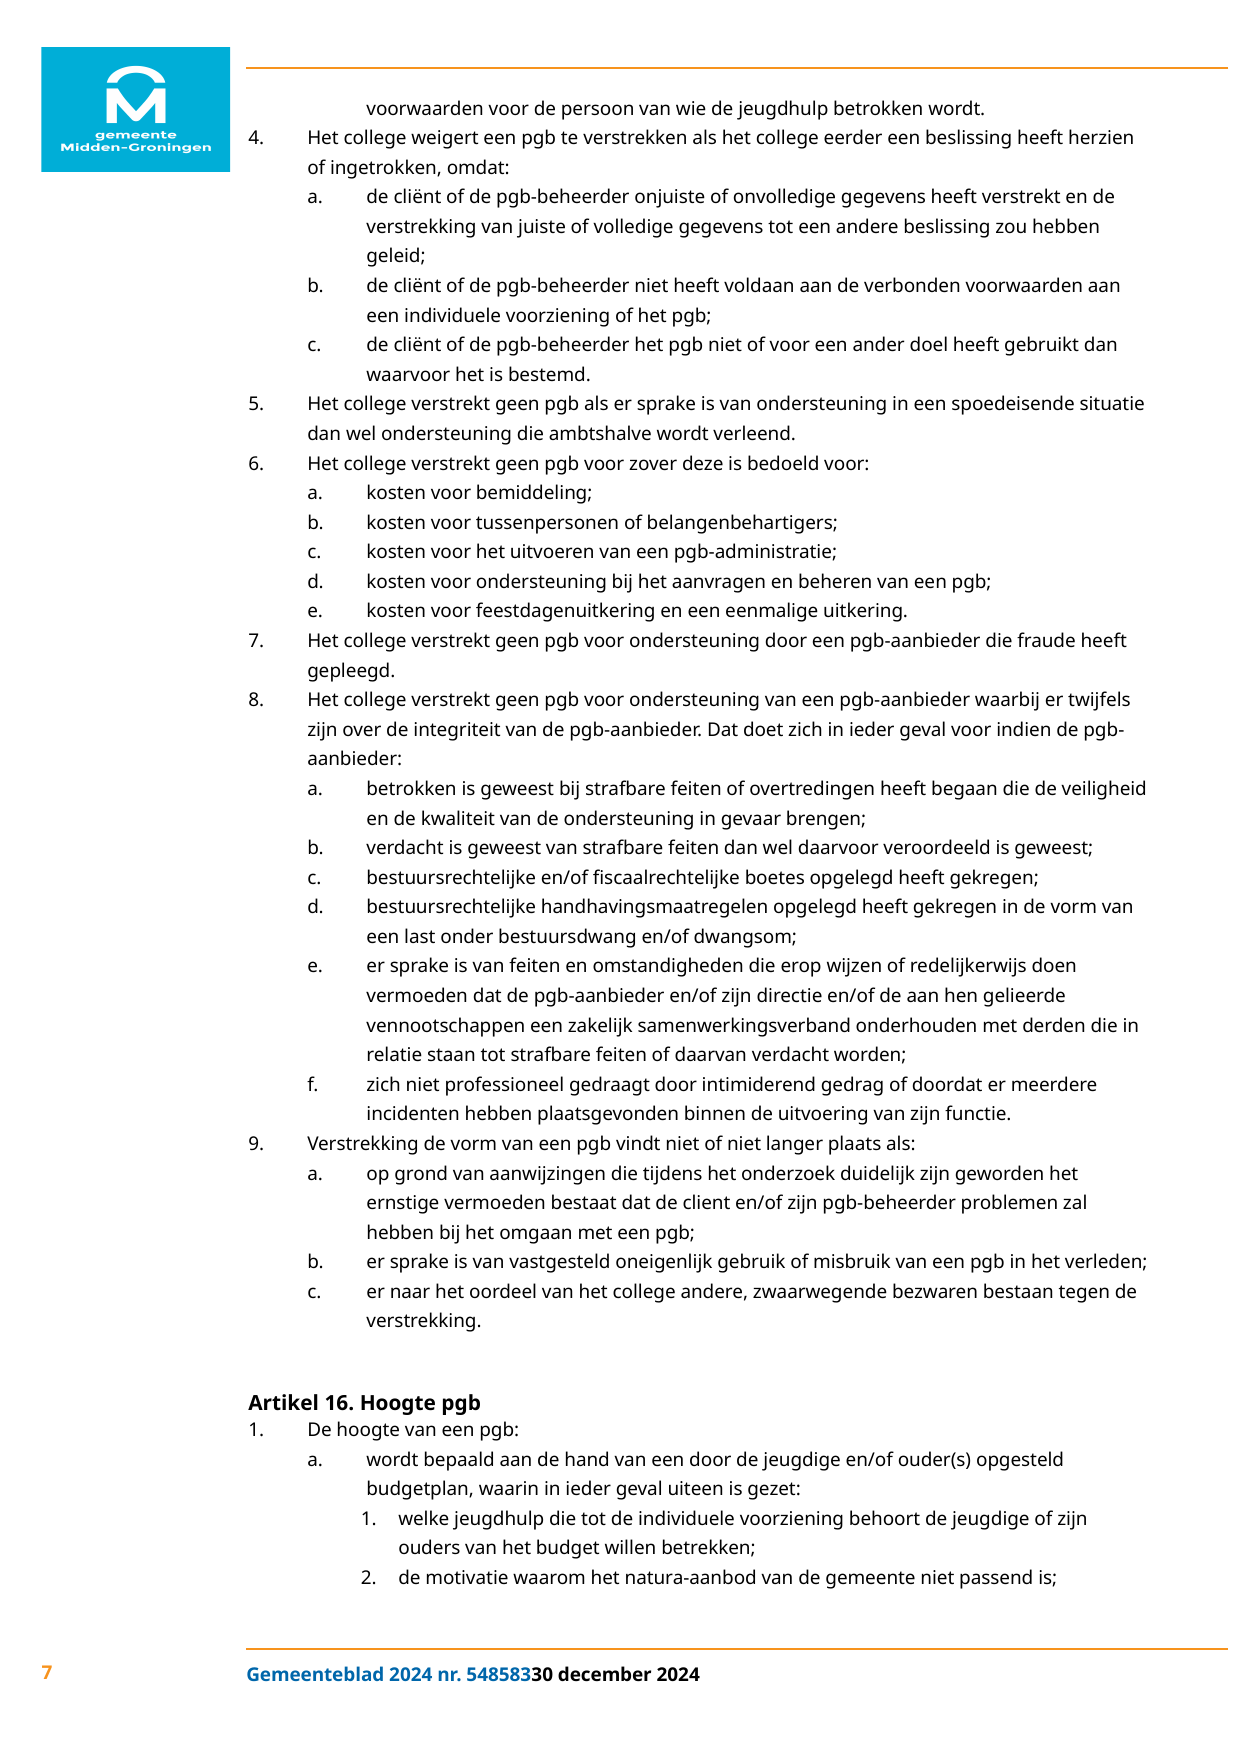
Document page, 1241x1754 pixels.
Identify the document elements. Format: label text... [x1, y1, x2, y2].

list Verstrekking de vorm van een pgb vindt niet of niet langer plaats als: [248, 1130, 1152, 1156]
list Het college verstrekt geen pgb voor ondersteuning door een pgb-aanbieder die fraude heeft gepleegd. [248, 627, 1152, 683]
list kosten voor het uitvoeren van een pgb-administratie; [307, 538, 1152, 564]
list betrokken is geweest bij strafbare feiten of overtredingen heeft begaan die de veiligheid en de kwaliteit van de ondersteuning in gevaar brengen; [307, 775, 1152, 831]
list kosten voor tussenpersonen of belangenbehartigers; [307, 509, 1152, 535]
list Het college verstrekt geen pgb als er sprake is van ondersteuning in een spoedeisende situatie dan wel ondersteuning die ambtshalve wordt verleend. [248, 391, 1152, 446]
list de cliënt of de pgb-beheerder het pgb niet of voor een ander doel heeft gebruikt dan waarvoor het is bestemd. [307, 331, 1152, 387]
list er sprake is van vastgesteld oneigenlijk gebruik of misbruik van een pgb in het verleden; [307, 1248, 1152, 1274]
list Het college weigert een pgb te verstrekken als het college eerder een beslissing heeft herzien of ingetrokken, omdat: [248, 124, 1152, 180]
list kosten voor ondersteuning bij het aanvragen en beheren van een pgb; [307, 568, 1152, 594]
picture [108, 66, 164, 82]
list de cliënt of de pgb-beheerder niet heeft voldaan aan de verbonden voorwaarden aan een individuele voorziening of het pgb; [307, 272, 1152, 328]
list verdacht is geweest van strafbare feiten dan wel daarvoor veroordeeld is geweest; [307, 834, 1152, 860]
text Artikel 16. Hoogte pgb [248, 1388, 1152, 1416]
list bestuursrechtelijke en/of fiscaalrechtelijke boetes opgelegd heeft gekregen; [307, 864, 1152, 890]
list voorwaarden voor de persoon van wie de jeugdhulp betrokken wordt. [307, 95, 1152, 121]
list de motivatie waarom het natura-aanbod van de gemeente niet passend is; [361, 1564, 1152, 1590]
list op grond van aanwijzingen die tijdens het onderzoek duidelijk zijn geworden het ernstige vermoeden bestaat dat de client en/of zijn pgb-beheerder problemen zal hebben bij het omgaan met een pgb; [307, 1160, 1152, 1245]
list bestuursrechtelijke handhavingsmaatregelen opgelegd heeft gekregen in de vorm van een last onder bestuursdwang en/of dwangsom; [307, 893, 1152, 949]
list er naar het oordeel van het college andere, zwaarwegende bezwaren bestaan tegen de verstrekking. [307, 1278, 1152, 1333]
list Het college verstrekt geen pgb voor zover deze is bedoeld voor: [248, 450, 1152, 476]
list De hoogte van een pgb: [248, 1416, 1152, 1442]
list Het college verstrekt geen pgb voor ondersteuning van een pgb-aanbieder waarbij er twijfels zijn over de integriteit van de pgb-aanbieder. Dat doet zich in ieder geval voor indien de pgb-aanbieder: [248, 686, 1152, 771]
list kosten voor bemiddeling; [307, 479, 1152, 505]
picture [184, 146, 190, 153]
picture [107, 89, 165, 122]
list kosten voor feestdagenuitkering en een eenmalige uitkering. [307, 598, 1152, 623]
list wordt bepaald aan de hand van een door de jeugdige en/of ouder(s) opgesteld budgetplan, waarin in ieder geval uiteen is gezet: [307, 1446, 1152, 1501]
list welke jeugdhulp die tot de individuele voorziening behoort de jeugdige of zijn ouders van het budget willen betrekken; [361, 1505, 1152, 1560]
list de cliënt of de pgb-beheerder onjuiste of onvolledige gegevens heeft verstrekt en de verstrekking van juiste of volledige gegevens tot een andere beslissing zou hebben geleid; [307, 183, 1152, 268]
list zich niet professioneel gedraagt door intimiderend gedrag of doordat er meerdere incidenten hebben plaatsgevonden binnen de uitvoering van zijn functie. [307, 1071, 1152, 1126]
list er sprake is van feiten en omstandigheden die erop wijzen of redelijkerwijs doen vermoeden dat de pgb-aanbieder en/of zijn directie en/of de aan hen gelieerde vennootschappen een zakelijk samenwerkingsverband onderhouden met derden die in relatie staan tot strafbare feiten of daarvan verdacht worden; [307, 953, 1152, 1067]
